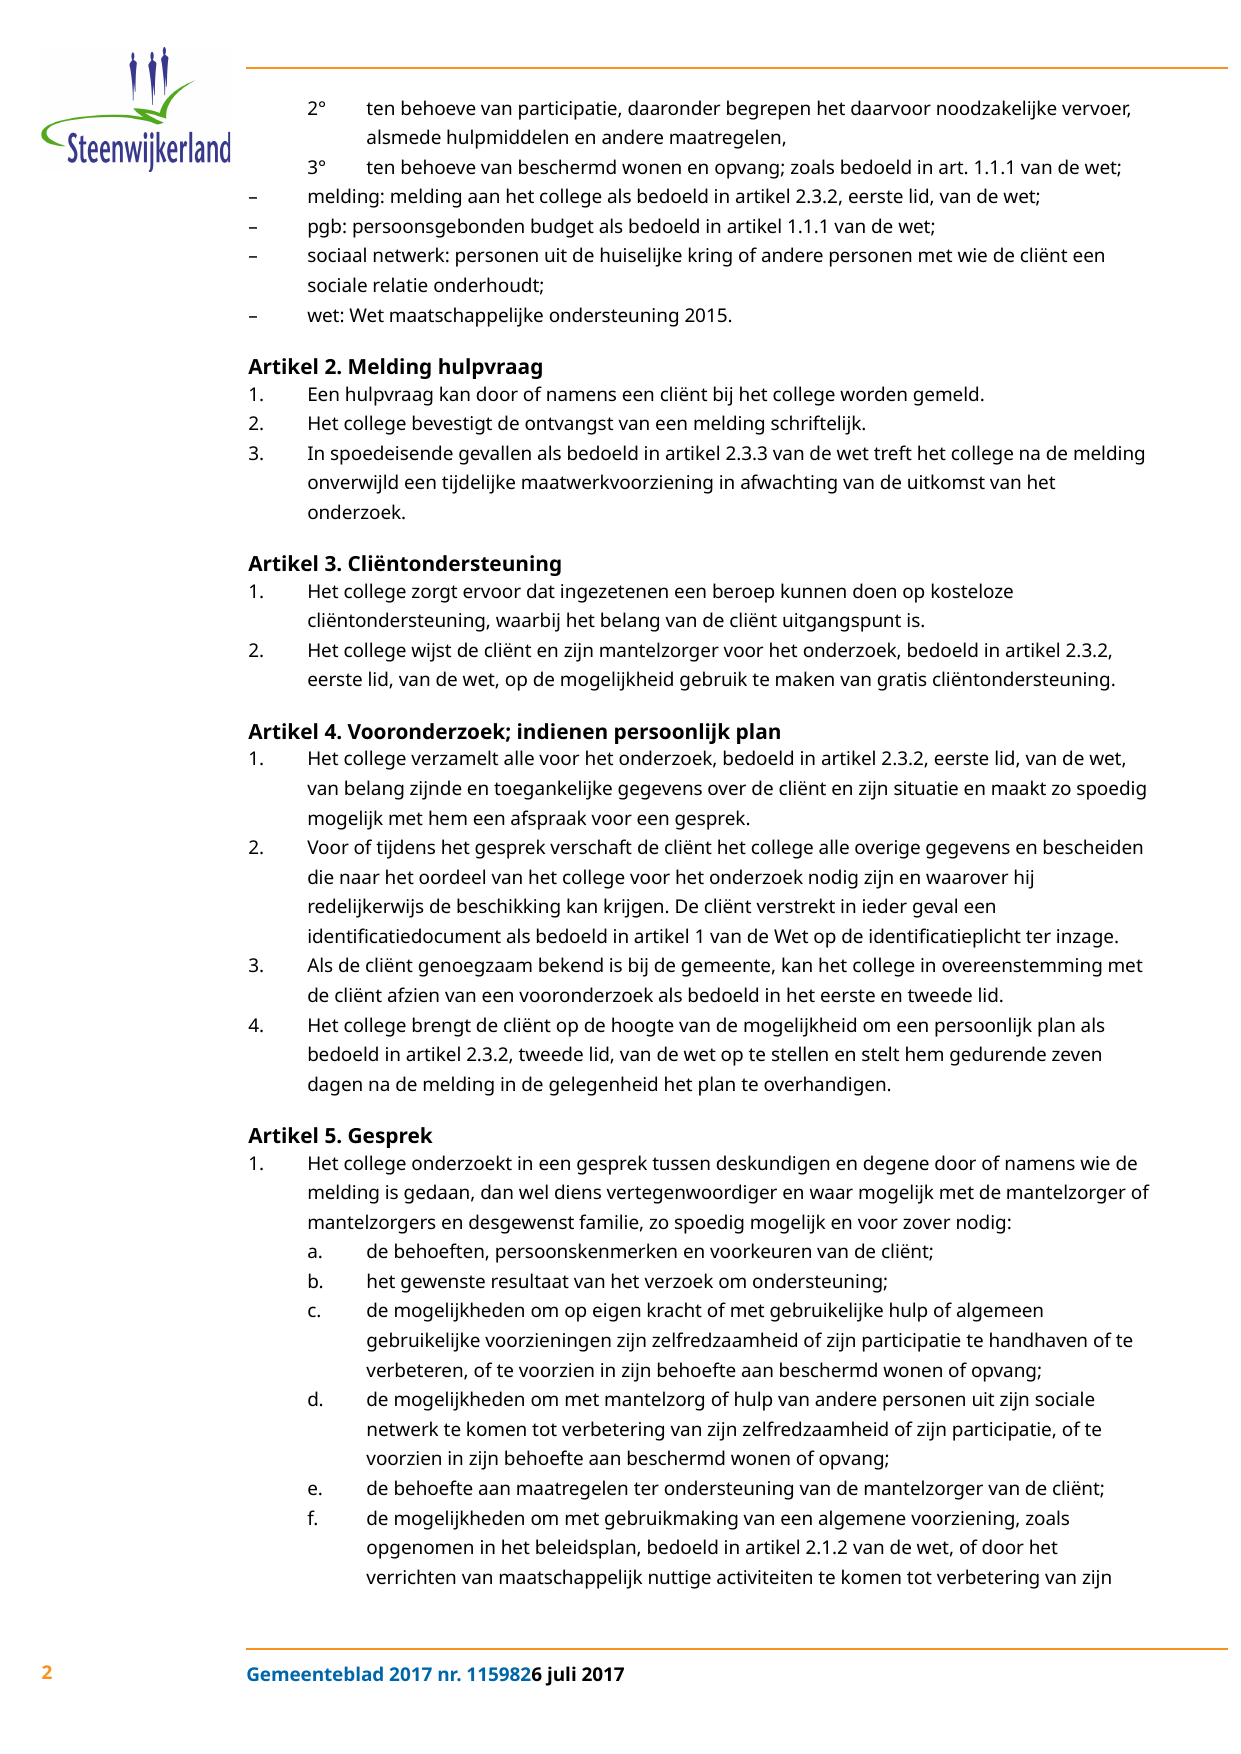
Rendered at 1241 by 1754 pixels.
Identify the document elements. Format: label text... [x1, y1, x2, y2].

list Het college zorgt ervoor dat ingezetenen een beroep kunnen doen op kosteloze cliëntondersteuning, waarbij het belang van de cliënt uitgangspunt is. [248, 578, 1152, 633]
list Het college wijst de cliënt en zijn mantelzorger voor het onderzoek, bedoeld in artikel 2.3.2, eerste lid, van de wet, op de mogelijkheid gebruik te maken van gratis cliëntondersteuning. [248, 637, 1152, 692]
list de behoefte aan maatregelen ter ondersteuning van de mantelzorger van de cliënt; [307, 1475, 1152, 1501]
list Het college onderzoekt in een gesprek tussen deskundigen en degene door of namens wie de melding is gedaan, dan wel diens vertegenwoordiger en waar mogelijk met de mantelzorger of mantelzorgers en desgewenst familie, zo spoedig mogelijk en voor zover nodig: [248, 1150, 1152, 1235]
list Het college bevestigt de ontvangst van een melding schriftelijk. [248, 410, 1152, 436]
text Artikel 3. Cliëntondersteuning [248, 549, 1152, 578]
list de behoeften, persoonskenmerken en voorkeuren van de cliënt; [307, 1238, 1152, 1264]
list Als de cliënt genoegzaam bekend is bij de gemeente, kan het college in overeenstemming met de cliënt afzien van een vooronderzoek als bedoeld in het eerste en tweede lid. [248, 953, 1152, 1008]
picture [41, 47, 231, 172]
list de mogelijkheden om op eigen kracht of met gebruikelijke hulp of algemeen gebruikelijke voorzieningen zijn zelfredzaamheid of zijn participatie te handhaven of te verbeteren, of te voorzien in zijn behoefte aan beschermd wonen of opvang; [307, 1298, 1152, 1383]
list ten behoeve van beschermd wonen en opvang; zoals bedoeld in art. 1.1.1 van de wet; [307, 154, 1152, 180]
list Een hulpvraag kan door of namens een cliënt bij het college worden gemeld. [248, 381, 1152, 406]
list de mogelijkheden om met gebruikmaking van een algemene voorziening, zoals opgenomen in het beleidsplan, bedoeld in artikel 2.1.2 van de wet, of door het verrichten van maatschappelijk nuttige activiteiten te komen tot verbetering van zijn [307, 1505, 1152, 1590]
list Voor of tijdens het gesprek verschaft de cliënt het college alle overige gegevens en bescheiden die naar het oordeel van het college voor het onderzoek nodig zijn en waarover hij redelijkerwijs de beschikking kan krijgen. De cliënt verstrekt in ieder geval een identificatiedocument als bedoeld in artikel 1 van de Wet op de identificatieplicht ter inzage. [248, 834, 1152, 949]
list sociale relatie onderhoudt; [248, 272, 1152, 298]
text Artikel 4. Vooronderzoek; indienen persoonlijk plan [248, 717, 1152, 746]
list In spoedeisende gevallen als bedoeld in artikel 2.3.3 van de wet treft het college na de melding onverwijld een tijdelijke maatwerkvoorziening in afwachting van de uitkomst van het onderzoek. [248, 440, 1152, 525]
list melding: melding aan het college als bedoeld in artikel 2.3.2, eerste lid, van de wet; [248, 183, 1152, 209]
list de mogelijkheden om met mantelzorg of hulp van andere personen uit zijn sociale netwerk te komen tot verbetering van zijn zelfredzaamheid of zijn participatie, of te voorzien in zijn behoefte aan beschermd wonen of opvang; [307, 1386, 1152, 1471]
list pgb: persoonsgebonden budget als bedoeld in artikel 1.1.1 van de wet; [248, 213, 1152, 239]
list wet: Wet maatschappelijke ondersteuning 2015. [248, 302, 1152, 328]
text Artikel 2. Melding hulpvraag [248, 352, 1152, 381]
list het gewenste resultaat van het verzoek om ondersteuning; [307, 1268, 1152, 1294]
list sociaal netwerk: personen uit de huiselijke kring of andere personen met wie de cliënt een [248, 243, 1152, 268]
list Het college verzamelt alle voor het onderzoek, bedoeld in artikel 2.3.2, eerste lid, van de wet, van belang zijnde en toegankelijke gegevens over de cliënt en zijn situatie en maakt zo spoedig mogelijk met hem een afspraak voor een gesprek. [248, 746, 1152, 830]
list ten behoeve van participatie, daaronder begrepen het daarvoor noodzakelijke vervoer, alsmede hulpmiddelen en andere maatregelen, [307, 95, 1152, 150]
text Artikel 5. Gesprek [248, 1121, 1152, 1150]
list Het college brengt de cliënt op de hoogte van de mogelijkheid om een persoonlijk plan als bedoeld in artikel 2.3.2, tweede lid, van de wet op te stellen en stelt hem gedurende zeven dagen na de melding in de gelegenheid het plan te overhandigen. [248, 1012, 1152, 1097]
